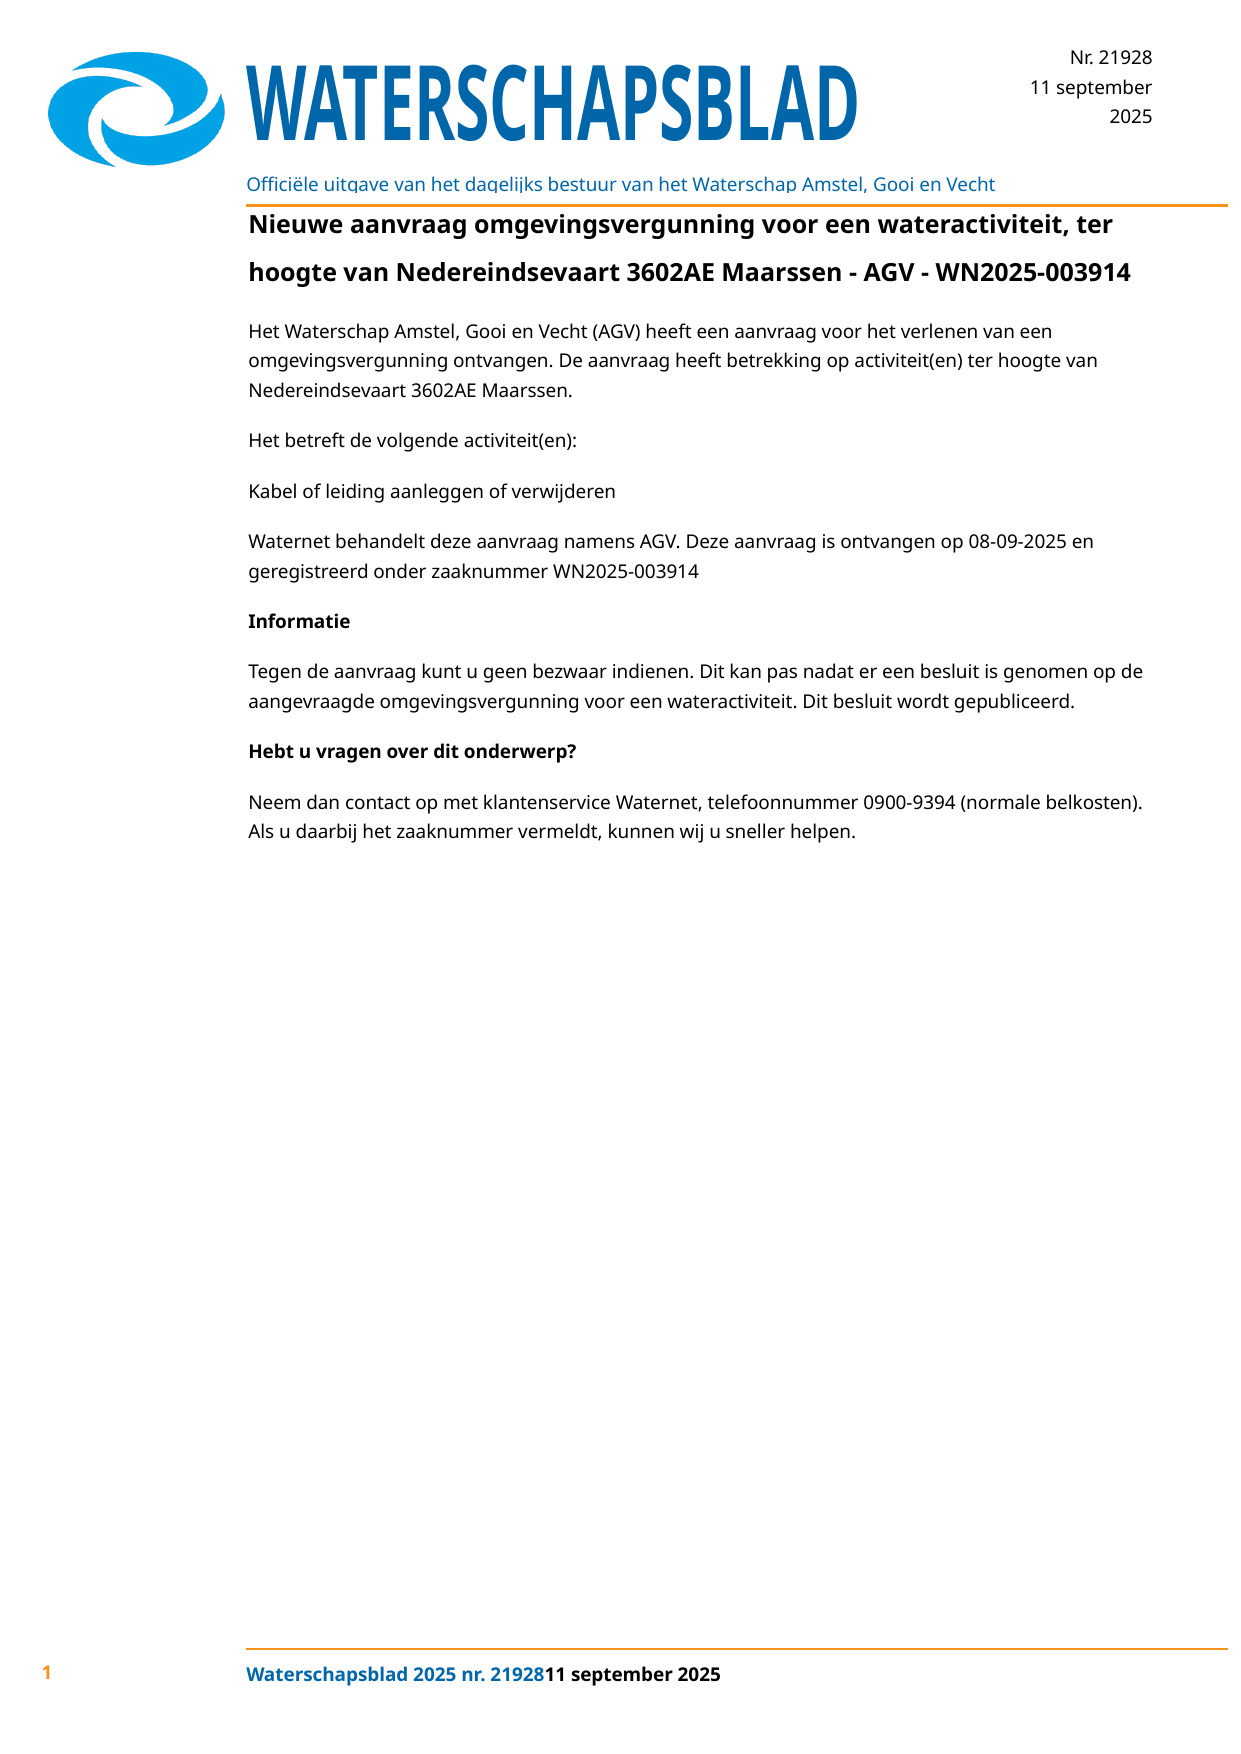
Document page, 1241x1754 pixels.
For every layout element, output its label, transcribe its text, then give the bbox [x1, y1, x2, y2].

text Waternet behandelt deze aanvraag namens AGV. Deze aanvraag is ontvangen op 08-09-2025 en geregistreerd onder zaaknummer WN2025-003914 [248, 528, 1152, 584]
text Tegen de aanvraag kunt u geen bezwaar indienen. Dit kan pas nadat er een besluit is genomen op de aangevraagde omgevingsvergunning voor een wateractiviteit. Dit besluit wordt gepubliceerd. [248, 659, 1152, 714]
picture [41, 47, 231, 172]
text Hebt u vragen over dit onderwerp? [248, 739, 1152, 764]
text Kabel of leiding aanleggen of verwijderen [248, 478, 1152, 504]
text Informatie [248, 608, 1152, 634]
text Neem dan contact op met klantenservice Waternet, telefoonnummer 0900-9394 (normale belkosten). Als u daarbij het zaaknummer vermeldt, kunnen wij u sneller helpen. [248, 789, 1152, 844]
text Het betreft de volgende activiteit(en): [248, 427, 1152, 453]
text Het Waterschap Amstel, Gooi en Vecht (AGV) heeft een aanvraag voor het verlenen van een omgevingsvergunning ontvangen. De aanvraag heeft betrekking op activiteit(en) ter hoogte van Nedereindsevaart 3602AE Maarssen. [248, 318, 1152, 403]
text Nieuwe aanvraag omgevingsvergunning voor een wateractiviteit, ter hoogte van Nedereindsevaart 3602AE Maarssen - AGV - WN2025-003914 [248, 207, 1152, 288]
